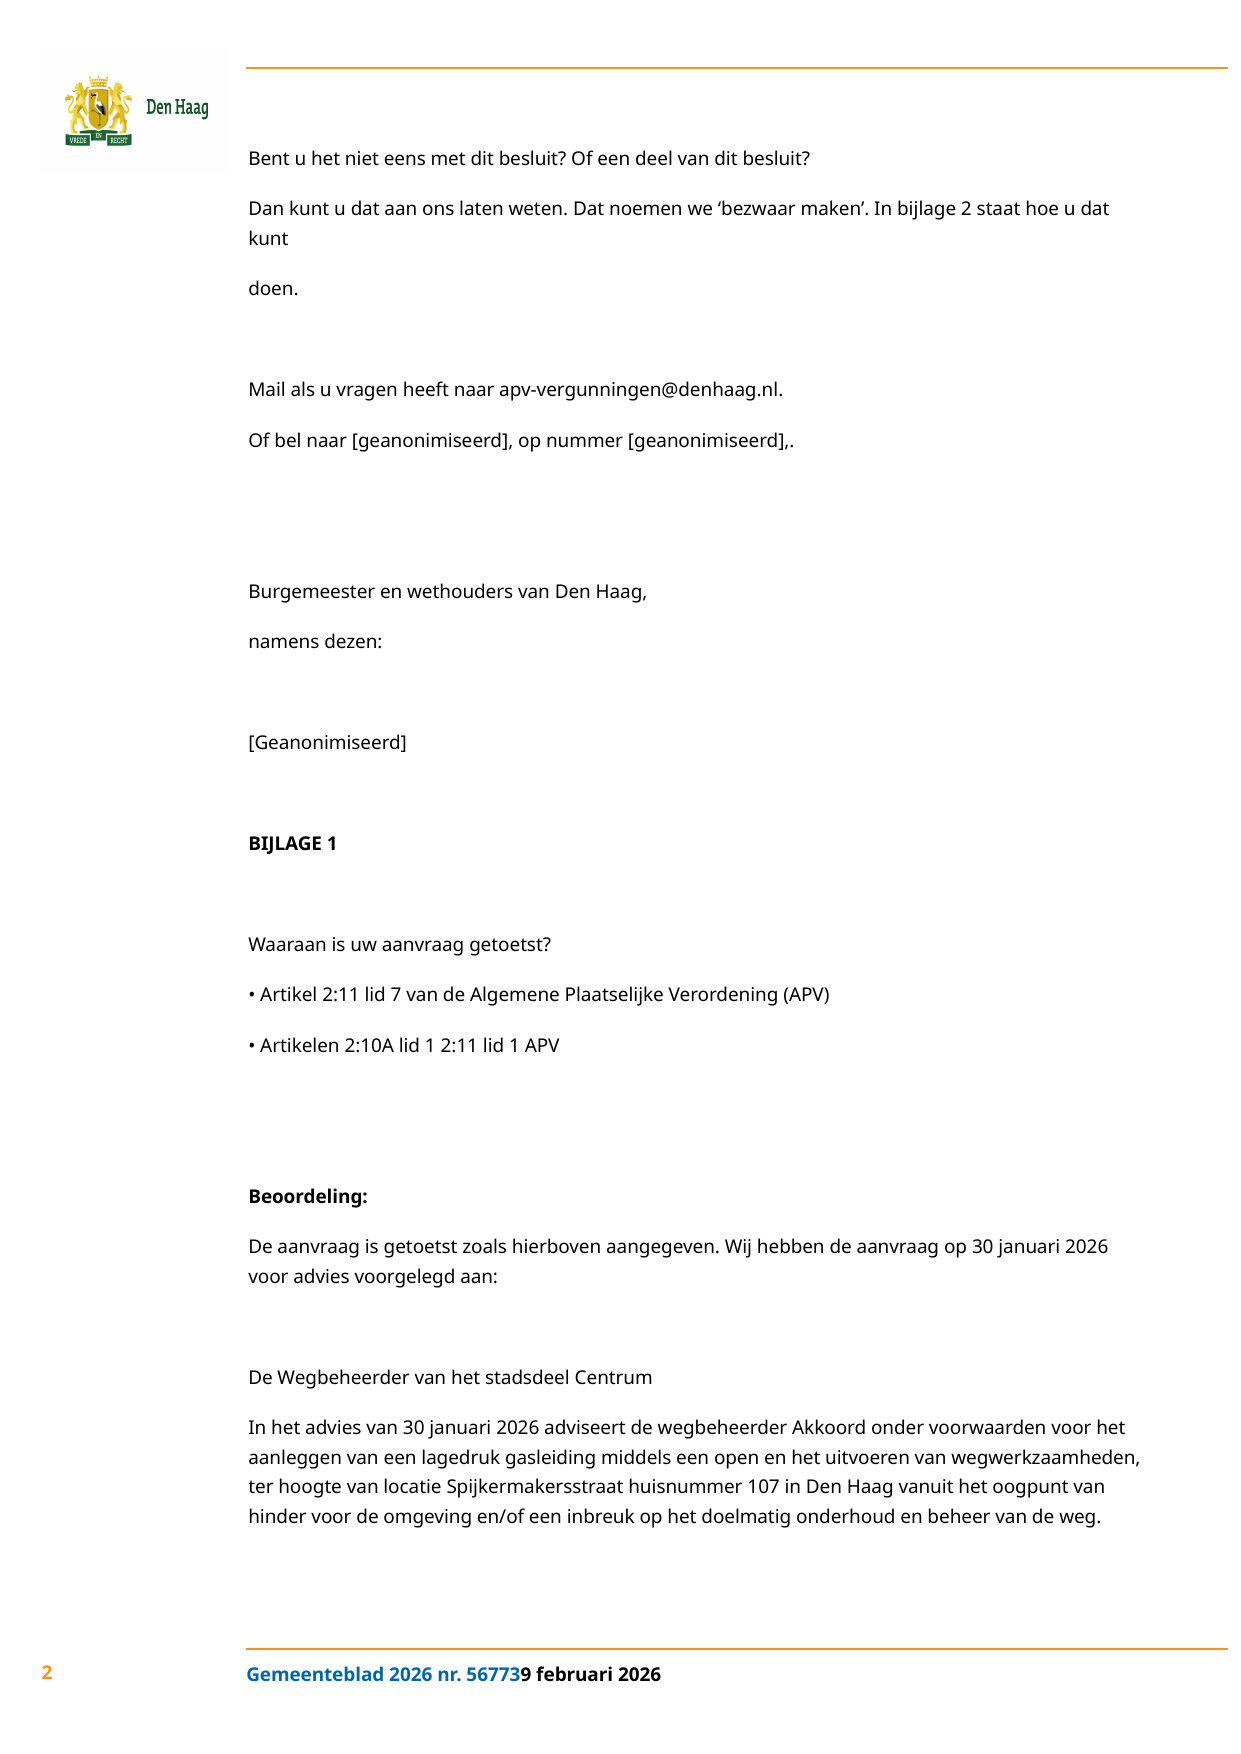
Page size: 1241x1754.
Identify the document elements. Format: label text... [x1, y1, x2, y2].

text • Artikelen 2:10A lid 1 2:11 lid 1 APV [248, 1032, 1152, 1058]
text Dan kunt u dat aan ons laten weten. Dat noemen we ‘bezwaar maken’. In bijlage 2 staat hoe u dat kunt [248, 196, 1152, 251]
text • Artikel 2:11 lid 7 van de Algemene Plaatselijke Verordening (APV) [248, 981, 1152, 1007]
text Beoordeling: [248, 1183, 1152, 1209]
text namens dezen: [248, 628, 1152, 654]
text De aanvraag is getoetst zoals hierboven aangegeven. Wij hebben de aanvraag op 30 januari 2026 voor advies voorgelegd aan: [248, 1233, 1152, 1289]
text In het advies van 30 januari 2026 adviseert de wegbeheerder Akkoord onder voorwaarden voor het aanleggen van een lagedruk gasleiding middels een open en het uitvoeren van wegwerkzaamheden, ter hoogte van locatie Spijkermakersstraat huisnummer 107 in Den Haag vanuit het oogpunt van hinder voor de omgeving en/of een inbreuk op het doelmatig onderhoud en beheer van de weg. [248, 1414, 1152, 1529]
text Bent u het niet eens met dit besluit? Of een deel van dit besluit? [248, 145, 1152, 171]
text BIJLAGE 1 [248, 830, 1152, 856]
text [Geanonimiseerd] [248, 729, 1152, 755]
text De Wegbeheerder van het stadsdeel Centrum [248, 1364, 1152, 1390]
text Waaraan is uw aanvraag getoetst? [248, 931, 1152, 957]
text Burgemeester en wethouders van Den Haag, [248, 578, 1152, 604]
picture [41, 47, 231, 172]
text Of bel naar [geanonimiseerd], op nummer [geanonimiseerd],. [248, 427, 1152, 453]
text doen. [248, 276, 1152, 301]
text Mail als u vragen heeft naar apv-vergunningen@denhaag.nl. [248, 376, 1152, 402]
